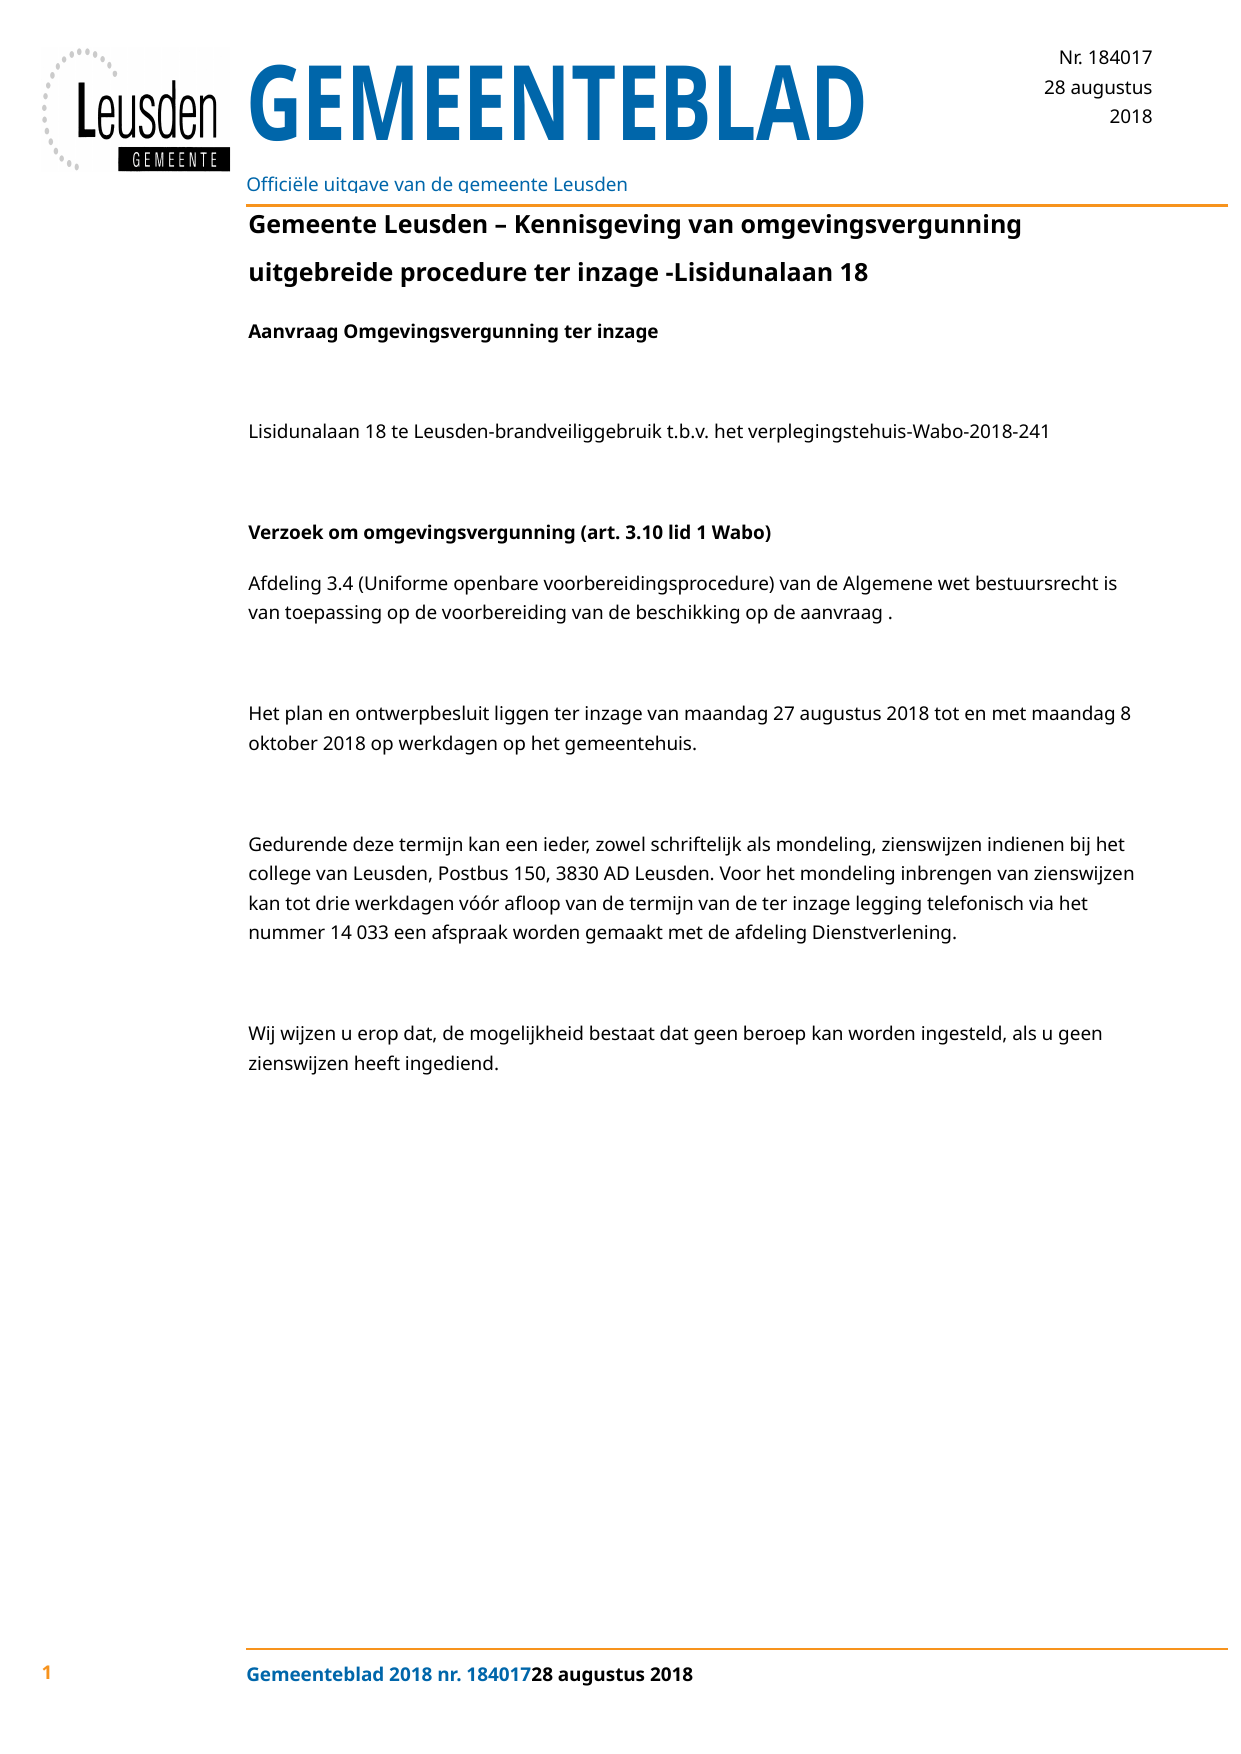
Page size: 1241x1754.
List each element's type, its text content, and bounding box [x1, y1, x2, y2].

text Afdeling 3.4 (Uniforme openbare voorbereidingsprocedure) van de Algemene wet bestuursrecht is van toepassing op de voorbereiding van de beschikking op de aanvraag . [248, 570, 1152, 625]
text Verzoek om omgevingsvergunning (art. 3.10 lid 1 Wabo) [248, 519, 1152, 545]
picture [41, 47, 231, 172]
text Aanvraag Omgevingsvergunning ter inzage [248, 318, 1152, 344]
text Het plan en ontwerpbesluit liggen ter inzage van maandag 27 augustus 2018 tot en met maandag 8 oktober 2018 op werkdagen op het gemeentehuis. [248, 700, 1152, 756]
text Lisidunalaan 18 te Leusden-brandveiliggebruik t.b.v. het verplegingstehuis-Wabo-2018-241 [248, 419, 1152, 444]
text Gemeente Leusden – Kennisgeving van omgevingsvergunning uitgebreide procedure ter inzage -Lisidunalaan 18 [248, 207, 1152, 288]
text Wij wijzen u erop dat, de mogelijkheid bestaat dat geen beroep kan worden ingesteld, als u geen zienswijzen heeft ingediend. [248, 1020, 1152, 1076]
text Gedurende deze termijn kan een ieder, zowel schriftelijk als mondeling, zienswijzen indienen bij het college van Leusden, Postbus 150, 3830 AD Leusden. Voor het mondeling inbrengen van zienswijzen kan tot drie werkdagen vóór afloop van de termijn van de ter inzage legging telefonisch via het nummer 14 033 een afspraak worden gemaakt met de afdeling Dienstverlening. [248, 831, 1152, 945]
